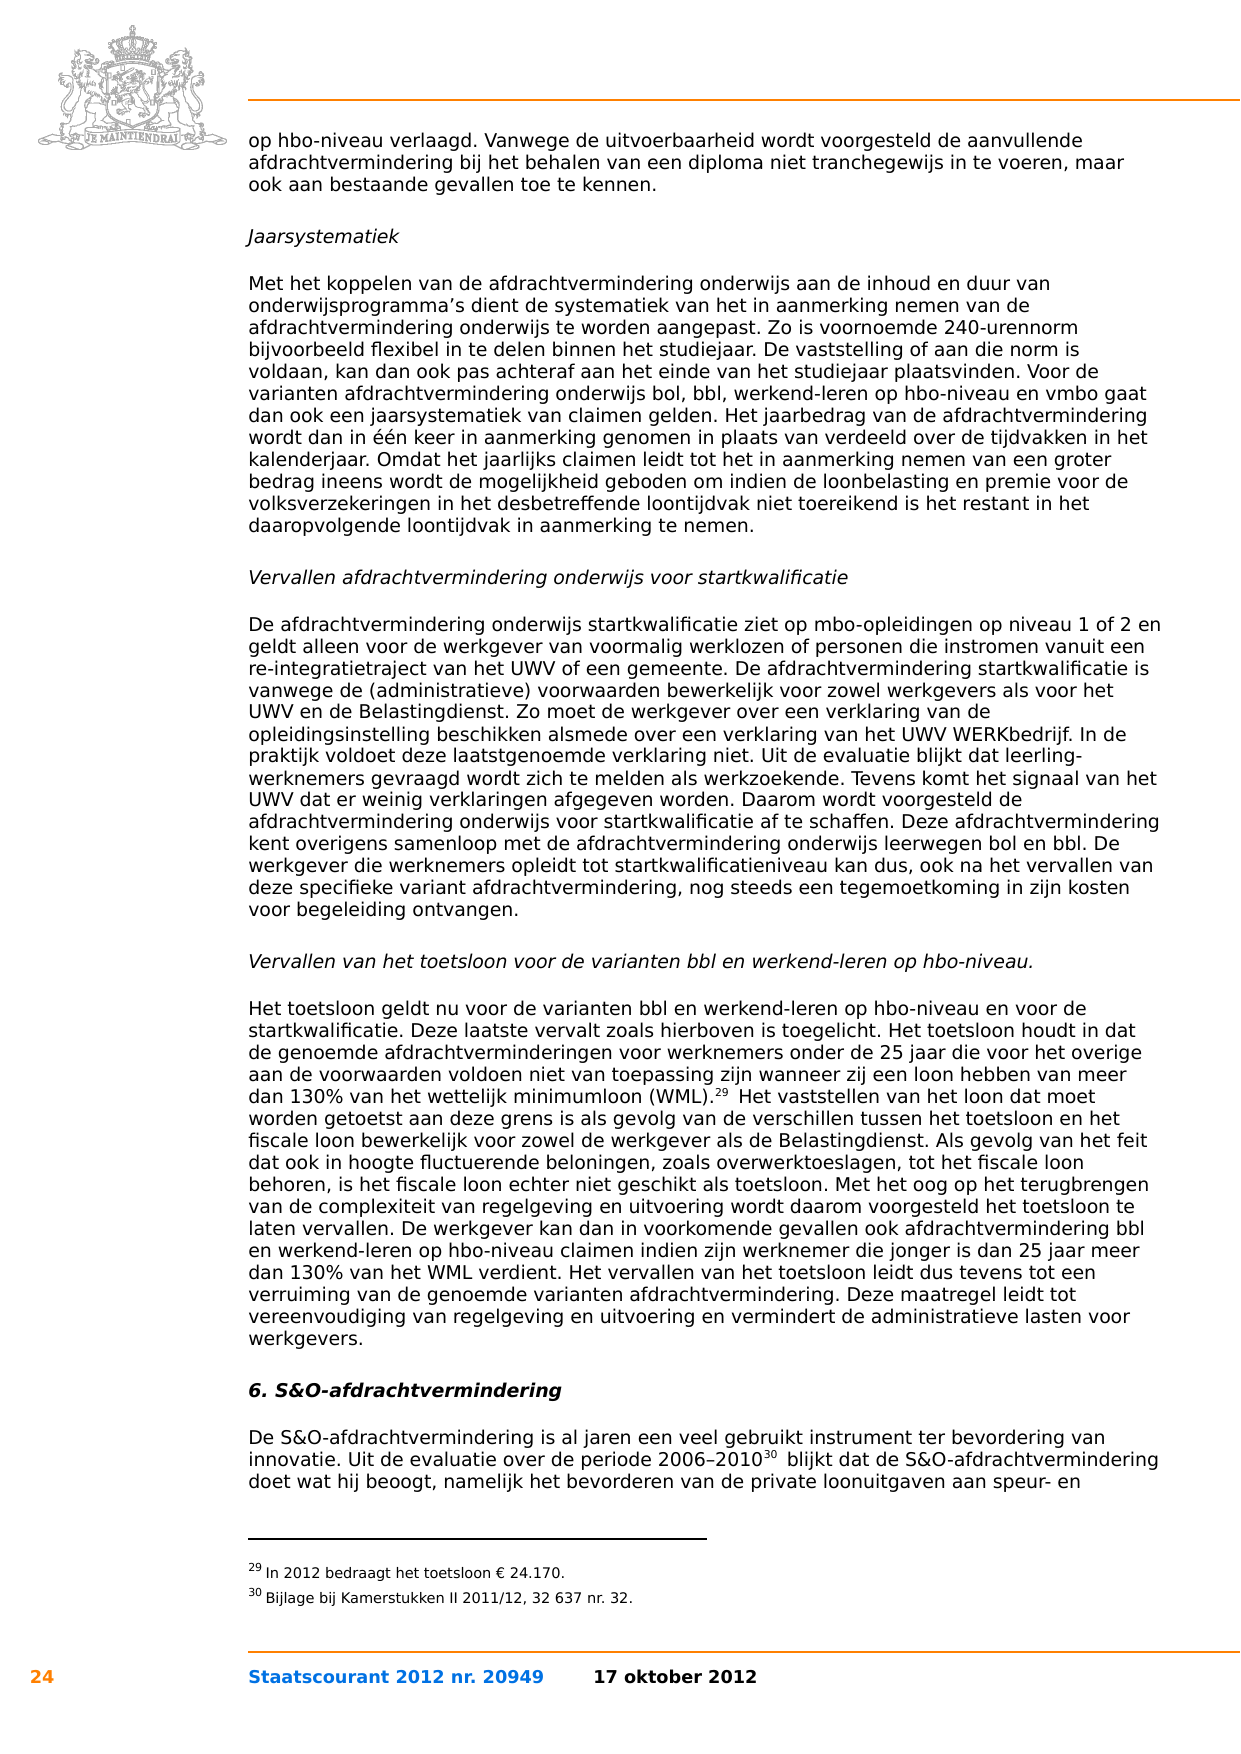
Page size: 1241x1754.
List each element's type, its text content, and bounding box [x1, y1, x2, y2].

text Met het koppelen van de afdrachtvermindering onderwijs aan de inhoud en duur van onderwijsprogramma’s dient de systematiek van het in aanmerking nemen van de afdrachtvermindering onderwijs te worden aangepast. Zo is voornoemde 240-urennorm bijvoorbeeld flexibel in te delen binnen het studiejaar. De vaststelling of aan die norm is voldaan, kan dan ook pas achteraf aan het einde van het studiejaar plaatsvinden. Voor de varianten afdrachtvermindering onderwijs bol, bbl, werkend-leren op hbo-niveau en vmbo gaat dan ook een jaarsystematiek van claimen gelden. Het jaarbedrag van de afdrachtvermindering wordt dan in één keer in aanmerking genomen in plaats van verdeeld over de tijdvakken in het kalenderjaar. Omdat het jaarlijks claimen leidt tot het in aanmerking nemen van een groter bedrag ineens wordt de mogelijkheid geboden om indien de loonbelasting en premie voor de volksverzekeringen in het desbetreffende loontijdvak niet toereikend is het restant in het daaropvolgende loontijdvak in aanmerking te nemen. [248, 273, 1163, 537]
subtitle 6. S&O-afdrachtvermindering [248, 1380, 1163, 1402]
text De afdrachtvermindering onderwijs startkwalificatie ziet op mbo-opleidingen op niveau 1 of 2 en geldt alleen voor de werkgever van voormalig werklozen of personen die instromen vanuit een re-integratietraject van het UWV of een gemeente. De afdrachtvermindering startkwalificatie is vanwege de (administratieve) voorwaarden bewerkelijk voor zowel werkgevers als voor het UWV en de Belastingdienst. Zo moet de werkgever over een verklaring van de opleidingsinstelling beschikken alsmede over een verklaring van het UWV WERKbedrijf. In de praktijk voldoet deze laatstgenoemde verklaring niet. Uit de evaluatie blijkt dat leerling-werknemers gevraagd wordt zich te melden als werkzoekende. Tevens komt het signaal van het UWV dat er weinig verklaringen afgegeven worden. Daarom wordt voorgesteld de afdrachtvermindering onderwijs voor startkwalificatie af te schaffen. Deze afdrachtvermindering kent overigens samenloop met de afdrachtvermindering onderwijs leerwegen bol en bbl. De werkgever die werknemers opleidt tot startkwalificatieniveau kan dus, ook na het vervallen van deze specifieke variant afdrachtvermindering, nog steeds een tegemoetkoming in zijn kosten voor begeleiding ontvangen. [248, 613, 1163, 921]
subtitle Vervallen afdrachtvermindering onderwijs voor startkwalificatie [248, 567, 1163, 588]
subtitle Jaarsystematiek [248, 226, 1163, 248]
text In 2012 bedraagt het toetsloon € 24.170. [248, 1561, 1163, 1583]
text Bijlage bij Kamerstukken II 2011/12, 32 637 nr. 32. [248, 1586, 1163, 1608]
text De S&O-afdrachtvermindering is al jaren een veel gebruikt instrument ter bevordering van innovatie. Uit de evaluatie over de periode 2006–2010 blijkt dat de S&O-afdrachtvermindering doet wat hij beoogt, namelijk het bevorderen van de private loonuitgaven aan speur- en [248, 1427, 1163, 1493]
picture [38, 25, 227, 150]
text op hbo-niveau verlaagd. Vanwege de uitvoerbaarheid wordt voorgesteld de aanvullende afdrachtvermindering bij het behalen van een diploma niet tranchegewijs in te voeren, maar ook aan bestaande gevallen toe te kennen. [248, 130, 1163, 196]
subtitle Vervallen van het toetsloon voor de varianten bbl en werkend-leren op hbo-niveau. [248, 951, 1163, 973]
text Het toetsloon geldt nu voor de varianten bbl en werkend-leren op hbo-niveau en voor de startkwalificatie. Deze laatste vervalt zoals hierboven is toegelicht. Het toetsloon houdt in dat de genoemde afdrachtverminderingen voor werknemers onder de 25 jaar die voor het overige aan de voorwaarden voldoen niet van toepassing zijn wanneer zij een loon hebben van meer dan 130% van het wettelijk minimumloon (WML). Het vaststellen van het loon dat moet worden getoetst aan deze grens is als gevolg van de verschillen tussen het toetsloon en het fiscale loon bewerkelijk voor zowel de werkgever als de Belastingdienst. Als gevolg van het feit dat ook in hoogte fluctuerende beloningen, zoals overwerktoeslagen, tot het fiscale loon behoren, is het fiscale loon echter niet geschikt als toetsloon. Met het oog op het terugbrengen van de complexiteit van regelgeving en uitvoering wordt daarom voorgesteld het toetsloon te laten vervallen. De werkgever kan dan in voorkomende gevallen ook afdrachtvermindering bbl en werkend-leren op hbo-niveau claimen indien zijn werknemer die jonger is dan 25 jaar meer dan 130% van het WML verdient. Het vervallen van het toetsloon leidt dus tevens tot een verruiming van de genoemde varianten afdrachtvermindering. Deze maatregel leidt tot vereenvoudiging van regelgeving en uitvoering en vermindert de administratieve lasten voor werkgevers. [248, 998, 1163, 1350]
